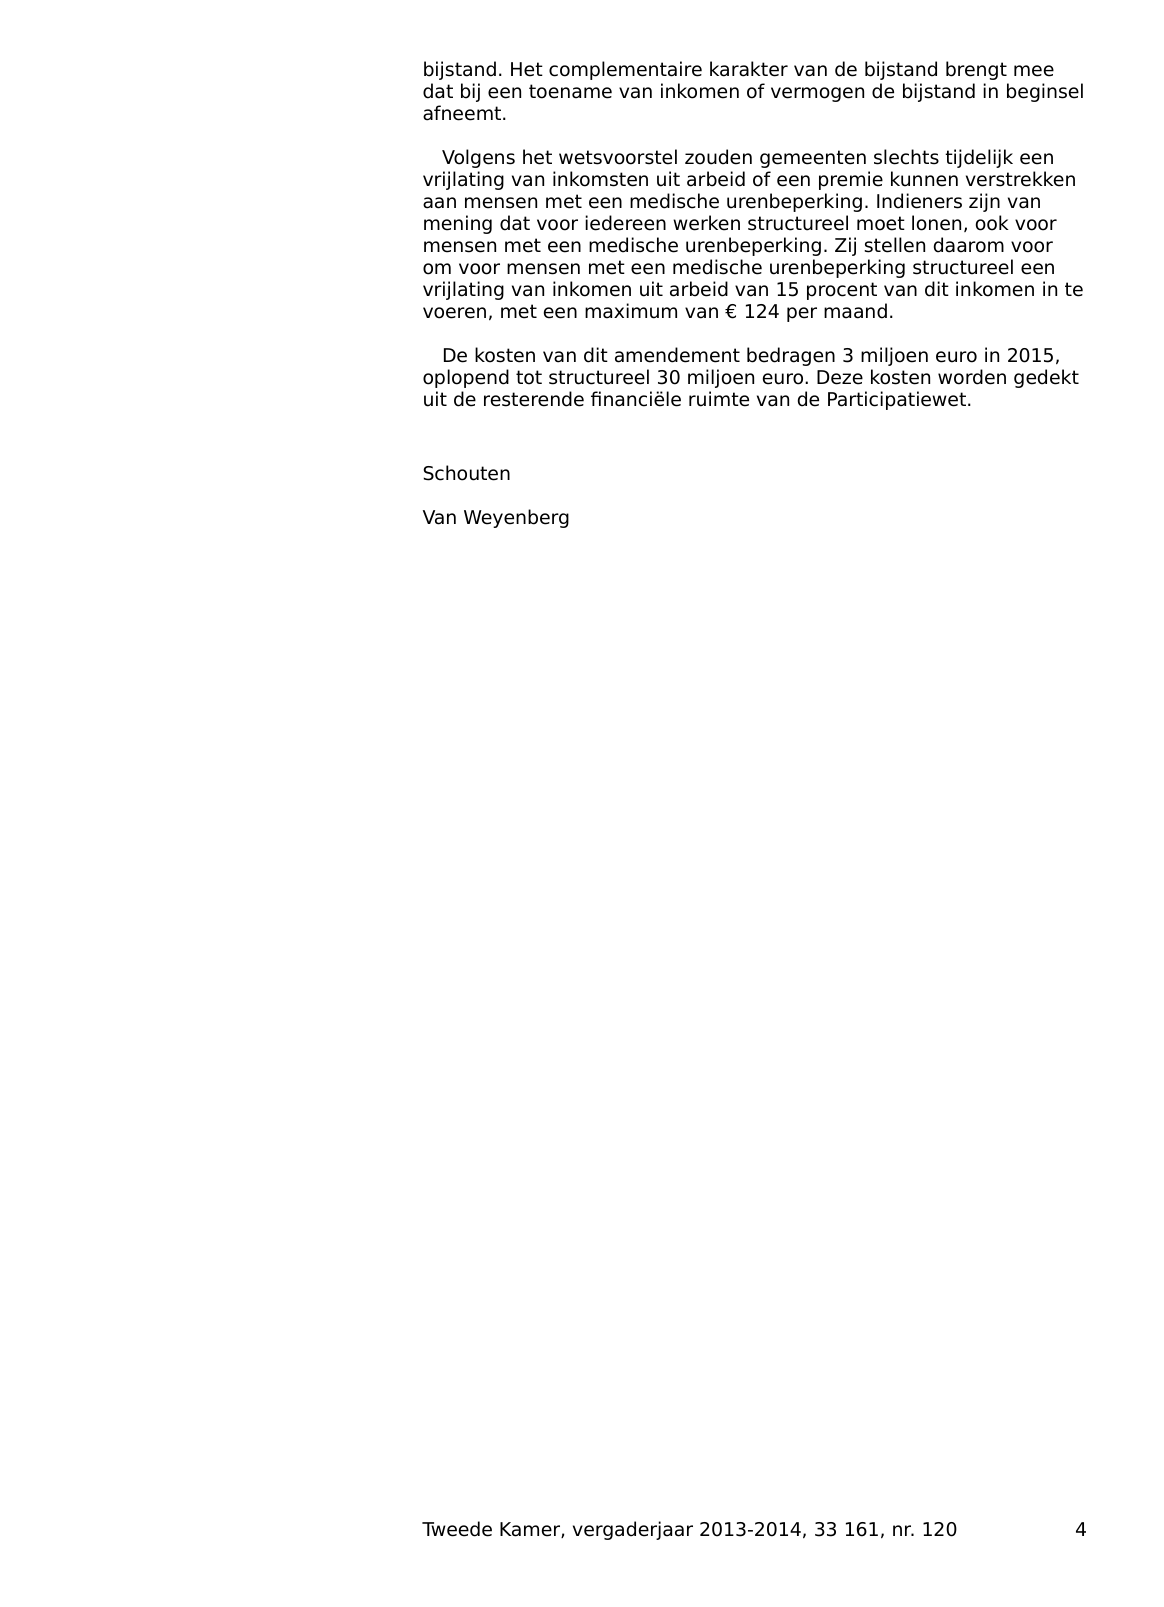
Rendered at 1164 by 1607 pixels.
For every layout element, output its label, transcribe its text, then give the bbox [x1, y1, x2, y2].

text bijstand. Het complementaire karakter van de bijstand brengt mee dat bij een toename van inkomen of vermogen de bijstand in beginsel afneemt. [422, 59, 1087, 125]
text Volgens het wetsvoorstel zouden gemeenten slechts tijdelijk een vrijlating van inkomsten uit arbeid of een premie kunnen verstrekken aan mensen met een medische urenbeperking. Indieners zijn van mening dat voor iedereen werken structureel moet lonen, ook voor mensen met een medische urenbeperking. Zij stellen daarom voor om voor mensen met een medische urenbeperking structureel een vrijlating van inkomen uit arbeid van 15 procent van dit inkomen in te voeren, met een maximum van € 124 per maand. [422, 147, 1087, 323]
text De kosten van dit amendement bedragen 3 miljoen euro in 2015, oplopend tot structureel 30 miljoen euro. Deze kosten worden gedekt uit de resterende financiële ruimte van de Participatiewet. [422, 345, 1087, 411]
text Schouten Van Weyenberg [422, 441, 1087, 529]
